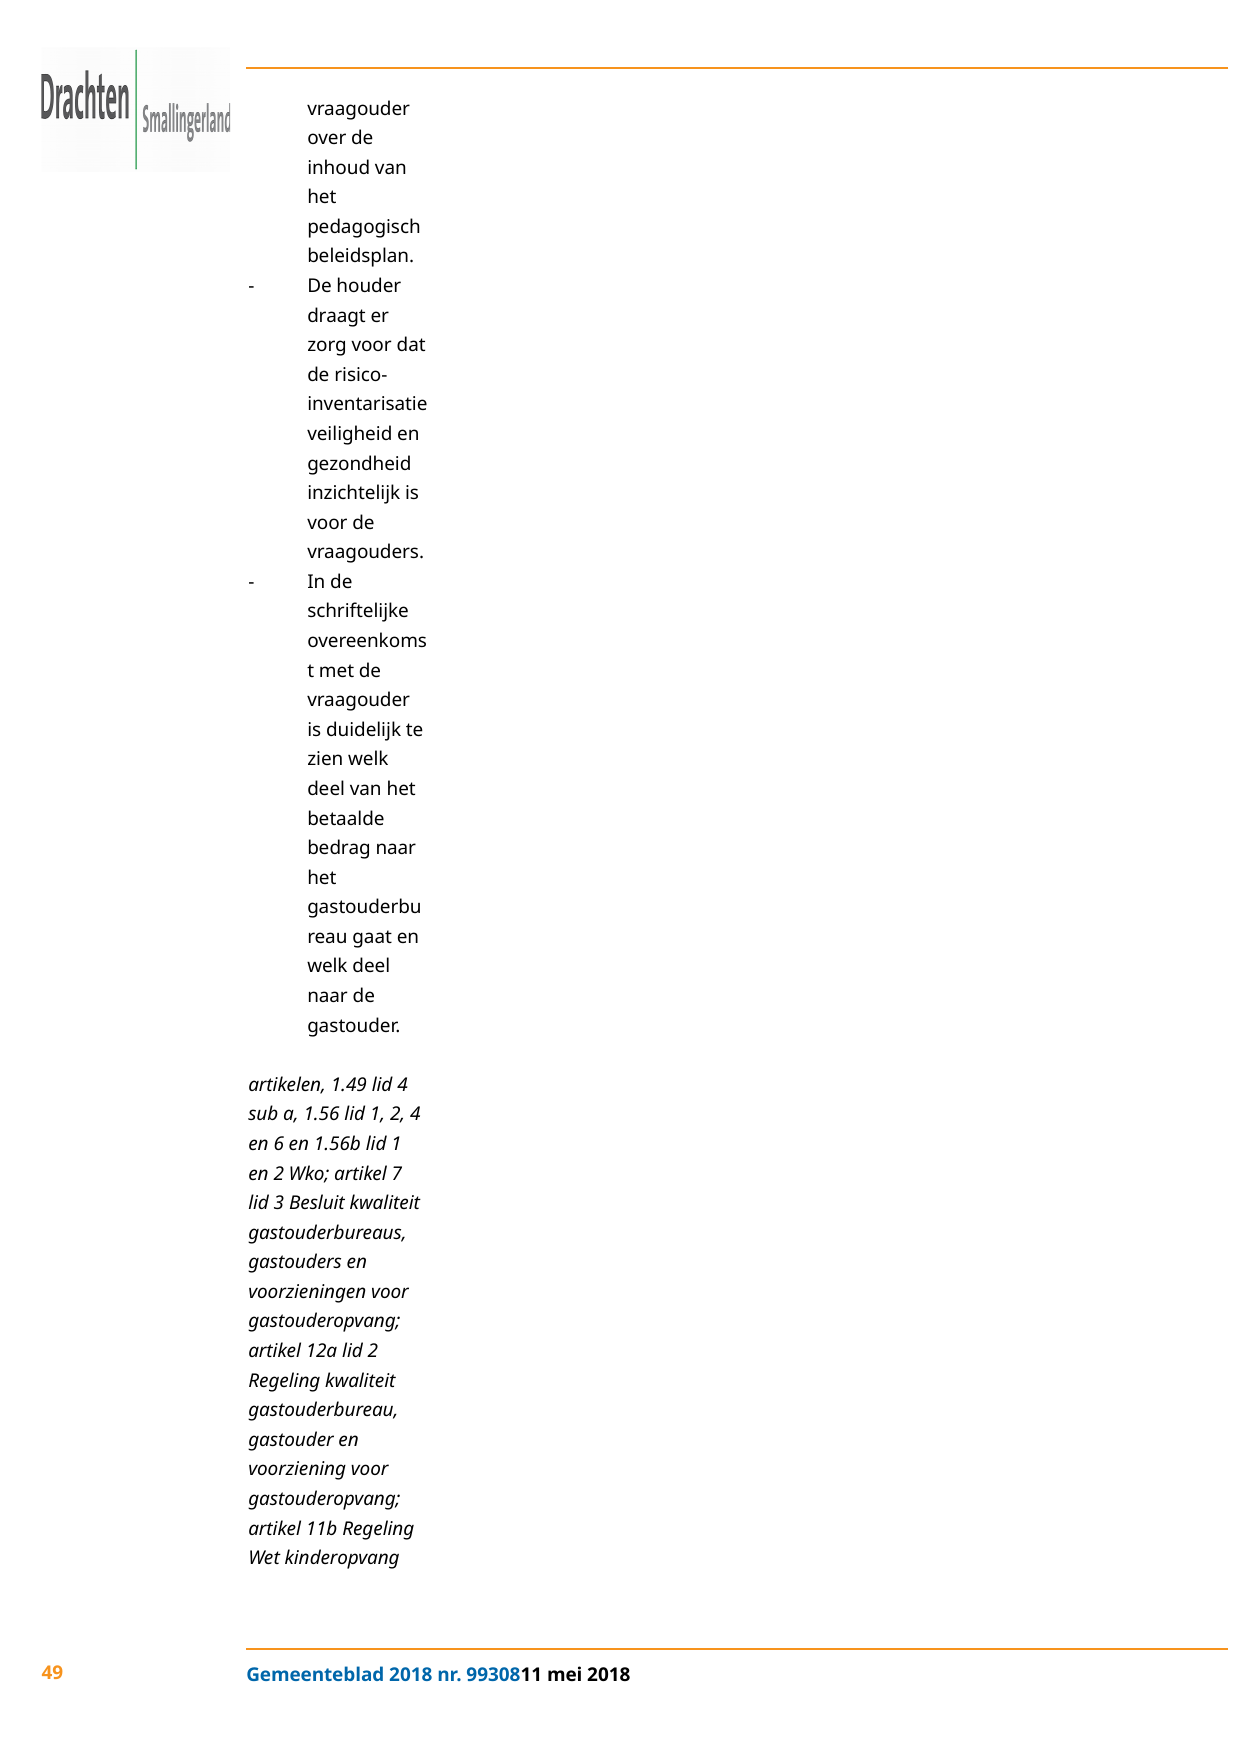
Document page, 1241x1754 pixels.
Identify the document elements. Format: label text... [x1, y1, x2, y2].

table_cell [429, 1570, 609, 1596]
table_cell vraagouder over de inhoud van het pedagogisch beleidsplan. De houder draagt er zorg voor dat de risico-inventarisatie veiligheid en gezondheid inzichtelijk is voor de vraagouders. In de schriftelijke overeenkomst met de vraagouder is duidelijk te zien welk deel van het betaalde bedrag naar het gastouderbureau gaat en welk deel naar de gastouder. artikelen, 1.49 lid 4 sub a, 1.56 lid 1, 2, 4 en 6 en 1.56b lid 1 en 2 Wko; artikel 7 lid 3 Besluit kwaliteit gastouderbureaus, gastouders en voorzieningen voor gastouderopvang; artikel 12a lid 2 Regeling kwaliteit gastouderbureau, gastouder en voorziening voor gastouderopvang; artikel 11b Regeling Wet kinderopvang [248, 95, 429, 1570]
table_cell [429, 95, 609, 1570]
table_cell [790, 1570, 971, 1596]
table_cell [971, 1570, 1152, 1596]
table_cell [248, 1570, 429, 1596]
table_cell [609, 95, 790, 1570]
picture [41, 47, 231, 172]
table_cell [609, 1570, 790, 1596]
